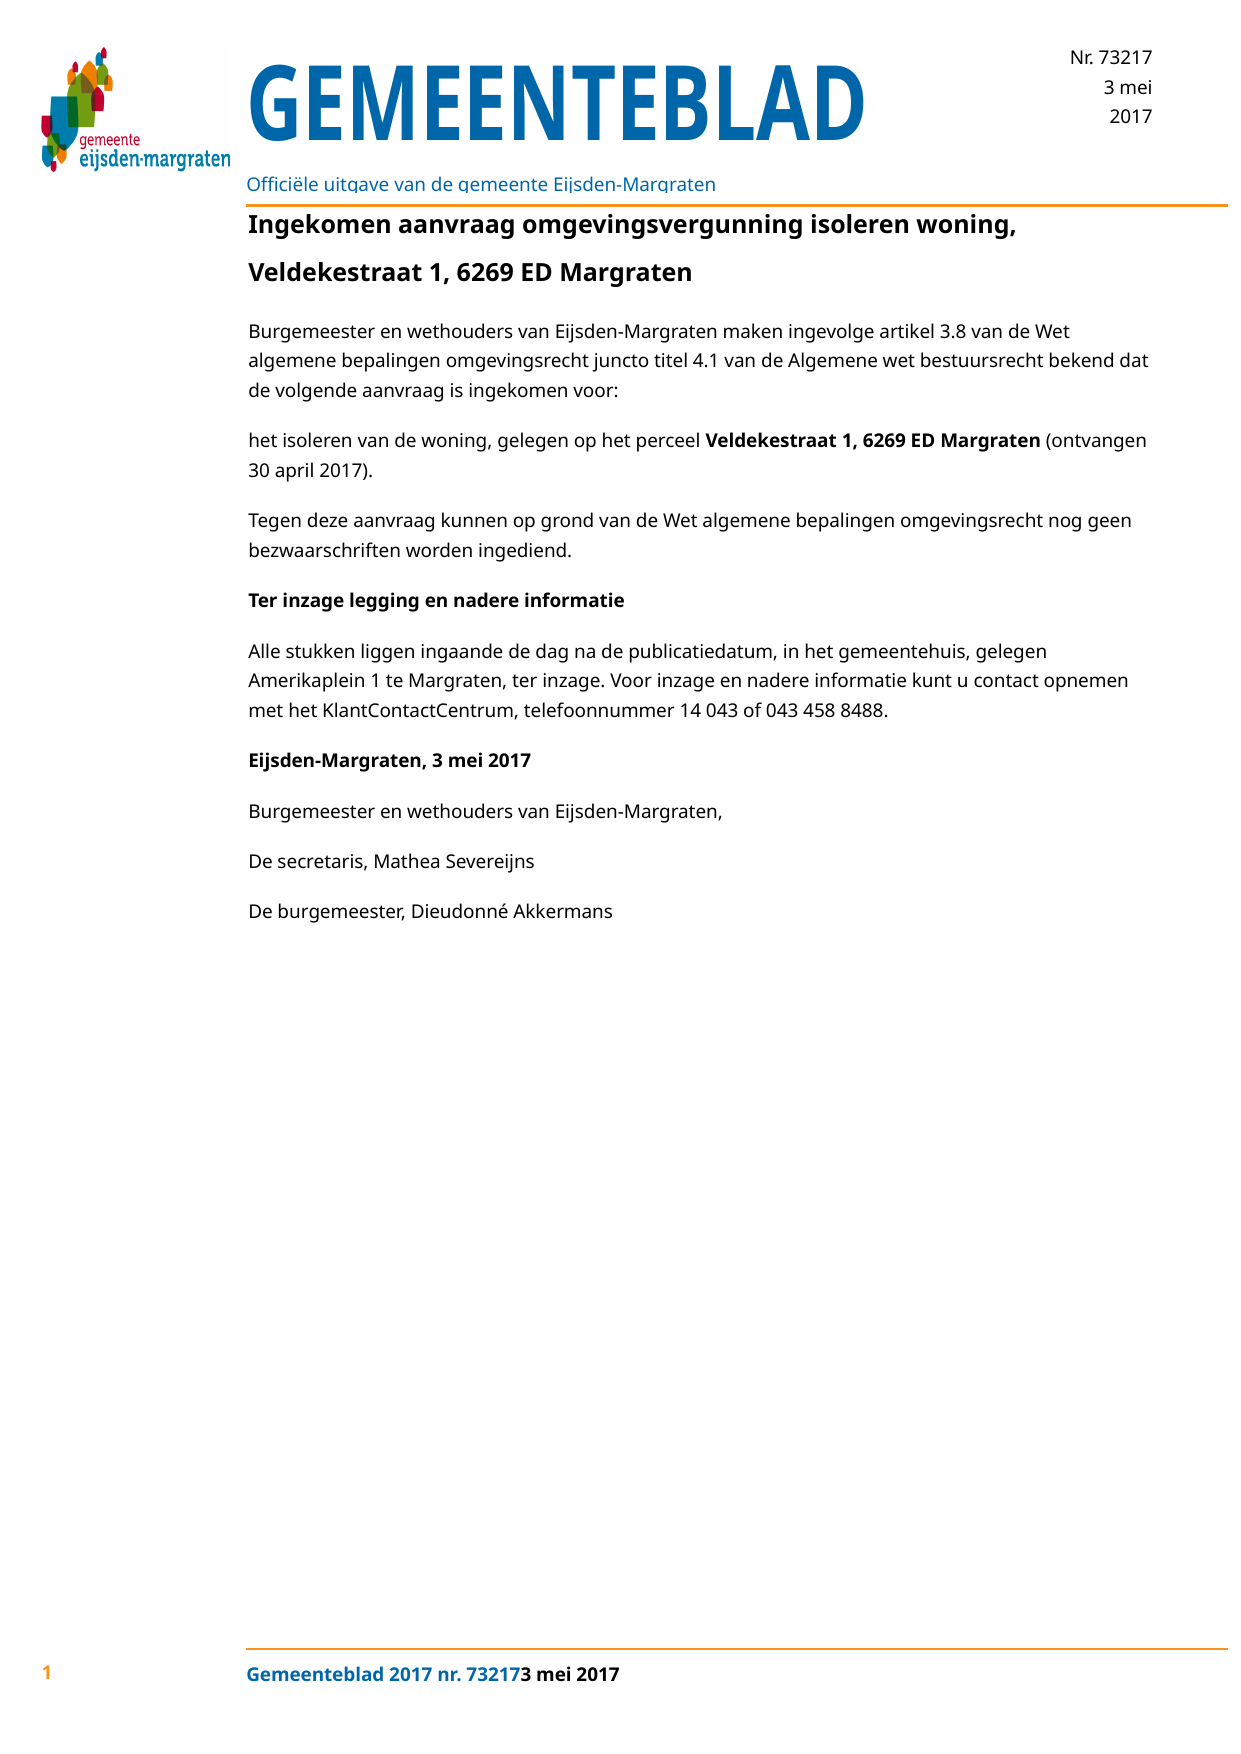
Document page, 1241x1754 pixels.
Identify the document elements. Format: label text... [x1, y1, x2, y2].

text De secretaris, Mathea Severeijns [248, 848, 1152, 874]
picture [41, 47, 231, 172]
text Burgemeester en wethouders van Eijsden-Margraten, [248, 798, 1152, 824]
text Ingekomen aanvraag omgevingsvergunning isoleren woning, Veldekestraat 1, 6269 ED Margraten [248, 207, 1152, 288]
text Eijsden-Margraten, 3 mei 2017 [248, 747, 1152, 773]
text Ter inzage legging en nadere informatie [248, 587, 1152, 613]
text het isoleren van de woning, gelegen op het perceel Veldekestraat 1, 6269 ED Margraten (ontvangen 30 april 2017). [248, 427, 1152, 483]
text Tegen deze aanvraag kunnen op grond van de Wet algemene bepalingen omgevingsrecht nog geen bezwaarschriften worden ingediend. [248, 507, 1152, 563]
text Burgemeester en wethouders van Eijsden-Margraten maken ingevolge artikel 3.8 van de Wet algemene bepalingen omgevingsrecht juncto titel 4.1 van de Algemene wet bestuursrecht bekend dat de volgende aanvraag is ingekomen voor: [248, 318, 1152, 403]
text Alle stukken liggen ingaande de dag na de publicatiedatum, in het gemeentehuis, gelegen Amerikaplein 1 te Margraten, ter inzage. Voor inzage en nadere informatie kunt u contact opnemen met het KlantContactCentrum, telefoonnummer 14 043 of 043 458 8488. [248, 638, 1152, 723]
text De burgemeester, Dieudonné Akkermans [248, 899, 1152, 924]
